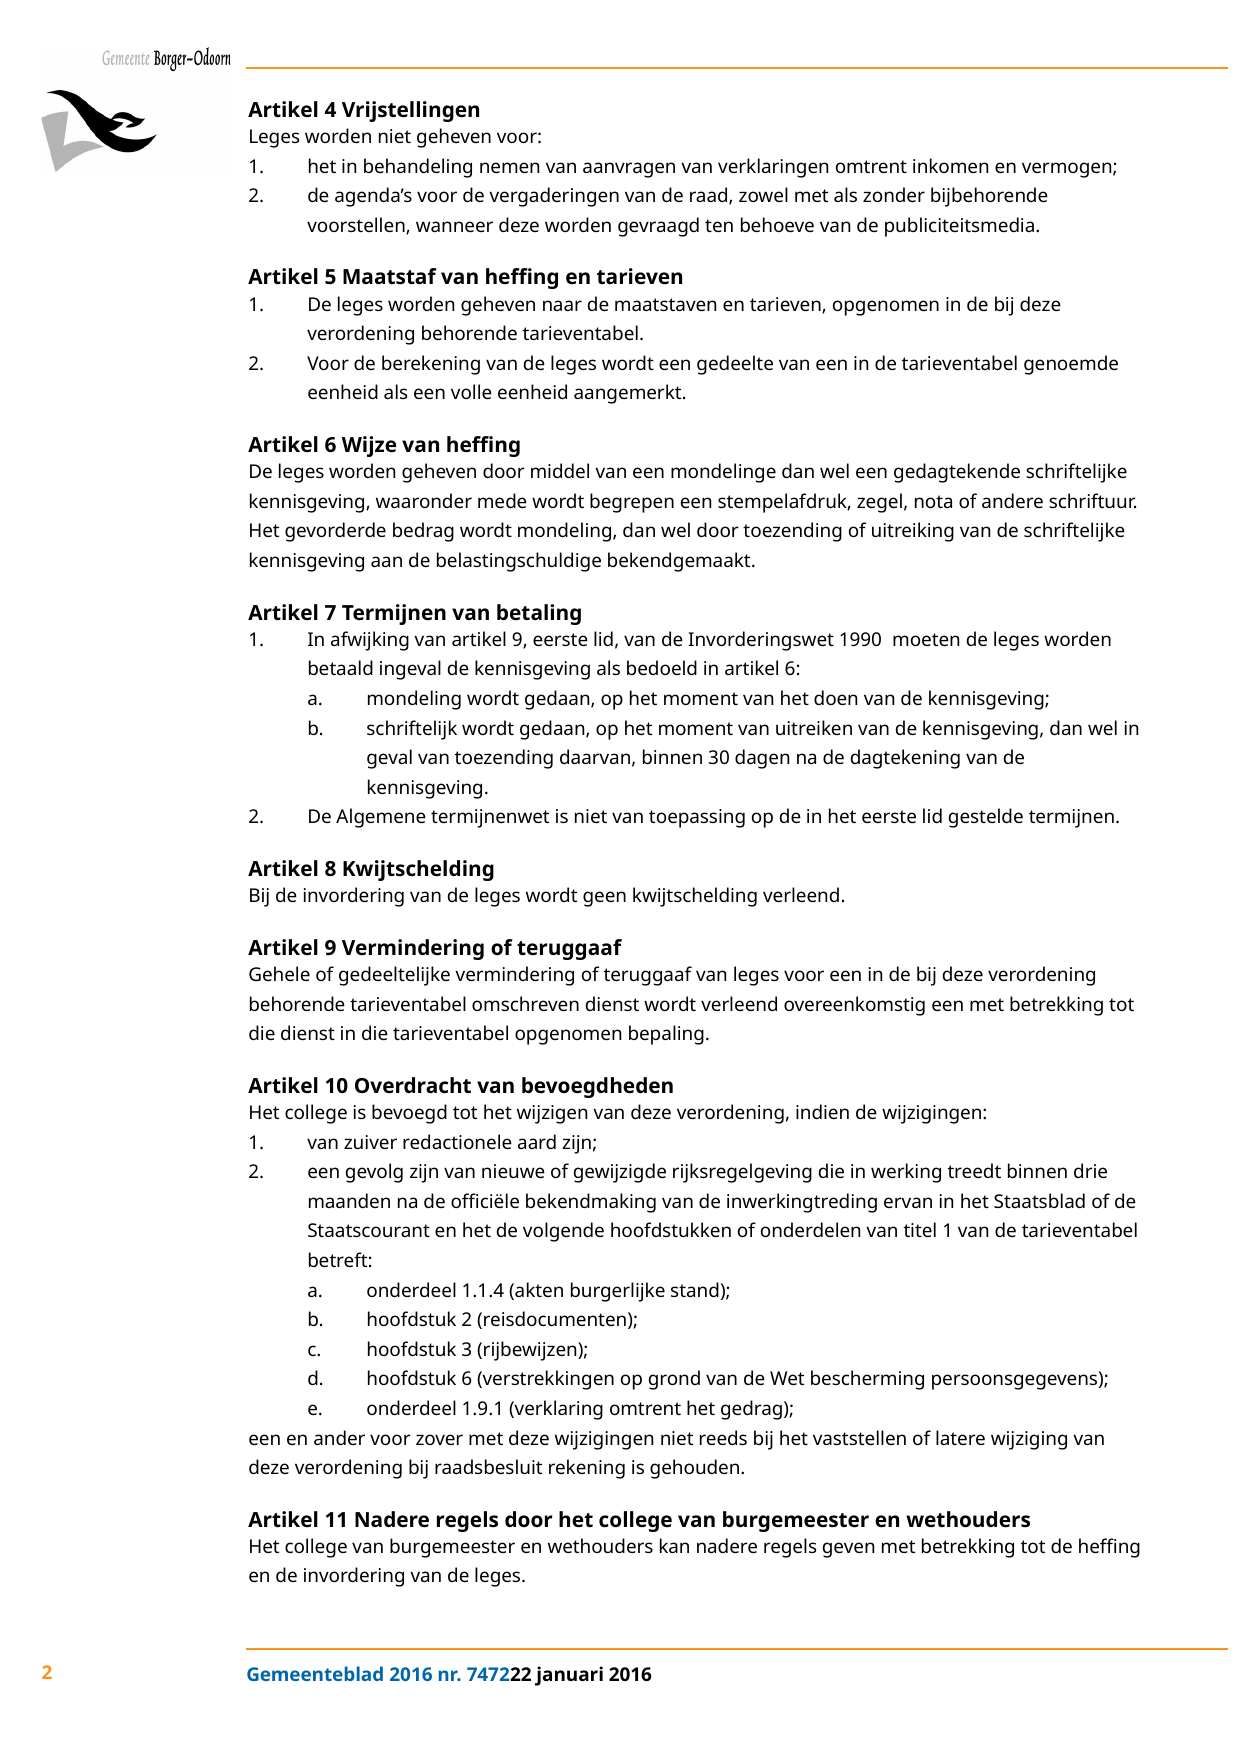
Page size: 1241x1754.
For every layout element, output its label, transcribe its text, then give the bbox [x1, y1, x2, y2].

list van zuiver redactionele aard zijn; [248, 1129, 1152, 1154]
list onderdeel 1.1.4 (akten burgerlijke stand); [307, 1277, 1152, 1302]
text Leges worden niet geheven voor: [248, 123, 1152, 149]
list de agenda’s voor de vergaderingen van de raad, zowel met als zonder bijbehorende voorstellen, wanneer deze worden gevraagd ten behoeve van de publiciteitsmedia. [248, 182, 1152, 238]
list Voor de berekening van de leges wordt een gedeelte van een in de tarieventabel genoemde eenheid als een volle eenheid aangemerkt. [248, 350, 1152, 405]
text een en ander voor zover met deze wijzigingen niet reeds bij het vaststellen of latere wijziging van deze verordening bij raadsbesluit rekening is gehouden. [248, 1425, 1152, 1480]
list het in behandeling nemen van aanvragen van verklaringen omtrent inkomen en vermogen; [248, 153, 1152, 178]
text Het college is bevoegd tot het wijzigen van deze verordening, indien de wijzigingen: [248, 1099, 1152, 1125]
list De Algemene termijnenwet is niet van toepassing op de in het eerste lid gestelde termijnen. [248, 803, 1152, 829]
text Artikel 10 Overdracht van bevoegdheden [248, 1071, 1152, 1099]
list schriftelijk wordt gedaan, op het moment van uitreiken van de kennisgeving, dan wel in geval van toezending daarvan, binnen 30 dagen na de dagtekening van de kennisgeving. [307, 715, 1152, 800]
list onderdeel 1.9.1 (verklaring omtrent het gedrag); [307, 1395, 1152, 1421]
text Artikel 4 Vrijstellingen [248, 95, 1152, 123]
list hoofdstuk 6 (verstrekkingen op grond van de Wet bescherming persoonsgegevens); [307, 1366, 1152, 1391]
text Gehele of gedeeltelijke vermindering of teruggaaf van leges voor een in de bij deze verordening behorende tarieventabel omschreven dienst wordt verleend overeenkomstig een met betrekking tot die dienst in die tarieventabel opgenomen bepaling. [248, 961, 1152, 1046]
text Artikel 6 Wijze van heffing [248, 430, 1152, 458]
picture [41, 47, 231, 172]
text Bij de invordering van de leges wordt geen kwijtschelding verleend. [248, 882, 1152, 908]
text Het college van burgemeester en wethouders kan nadere regels geven met betrekking tot de heffing en de invordering van de leges. [248, 1533, 1152, 1588]
text De leges worden geheven door middel van een mondelinge dan wel een gedagtekende schriftelijke kennisgeving, waaronder mede wordt begrepen een stempelafdruk, zegel, nota of andere schriftuur. Het gevorderde bedrag wordt mondeling, dan wel door toezending of uitreiking van de schriftelijke kennisgeving aan de belastingschuldige bekendgemaakt. [248, 458, 1152, 573]
list hoofdstuk 2 (reisdocumenten); [307, 1306, 1152, 1332]
text Artikel 5 Maatstaf van heffing en tarieven [248, 262, 1152, 291]
list mondeling wordt gedaan, op het moment van het doen van de kennisgeving; [307, 685, 1152, 711]
list De leges worden geheven naar de maatstaven en tarieven, opgenomen in de bij deze verordening behorende tarieventabel. [248, 291, 1152, 346]
text Artikel 9 Vermindering of teruggaaf [248, 933, 1152, 961]
text Artikel 11 Nadere regels door het college van burgemeester en wethouders [248, 1505, 1152, 1533]
list hoofdstuk 3 (rijbewijzen); [307, 1336, 1152, 1362]
text Artikel 8 Kwijtschelding [248, 854, 1152, 882]
list In afwijking van artikel 9, eerste lid, van de Invorderingswet 1990 moeten de leges worden betaald ingeval de kennisgeving als bedoeld in artikel 6: [248, 626, 1152, 681]
list een gevolg zijn van nieuwe of gewijzigde rijksregelgeving die in werking treedt binnen drie maanden na de officiële bekendmaking van de inwerkingtreding ervan in het Staatsblad of de Staatscourant en het de volgende hoofdstukken of onderdelen van titel 1 van de tarieventabel betreft: [248, 1158, 1152, 1273]
text Artikel 7 Termijnen van betaling [248, 598, 1152, 626]
